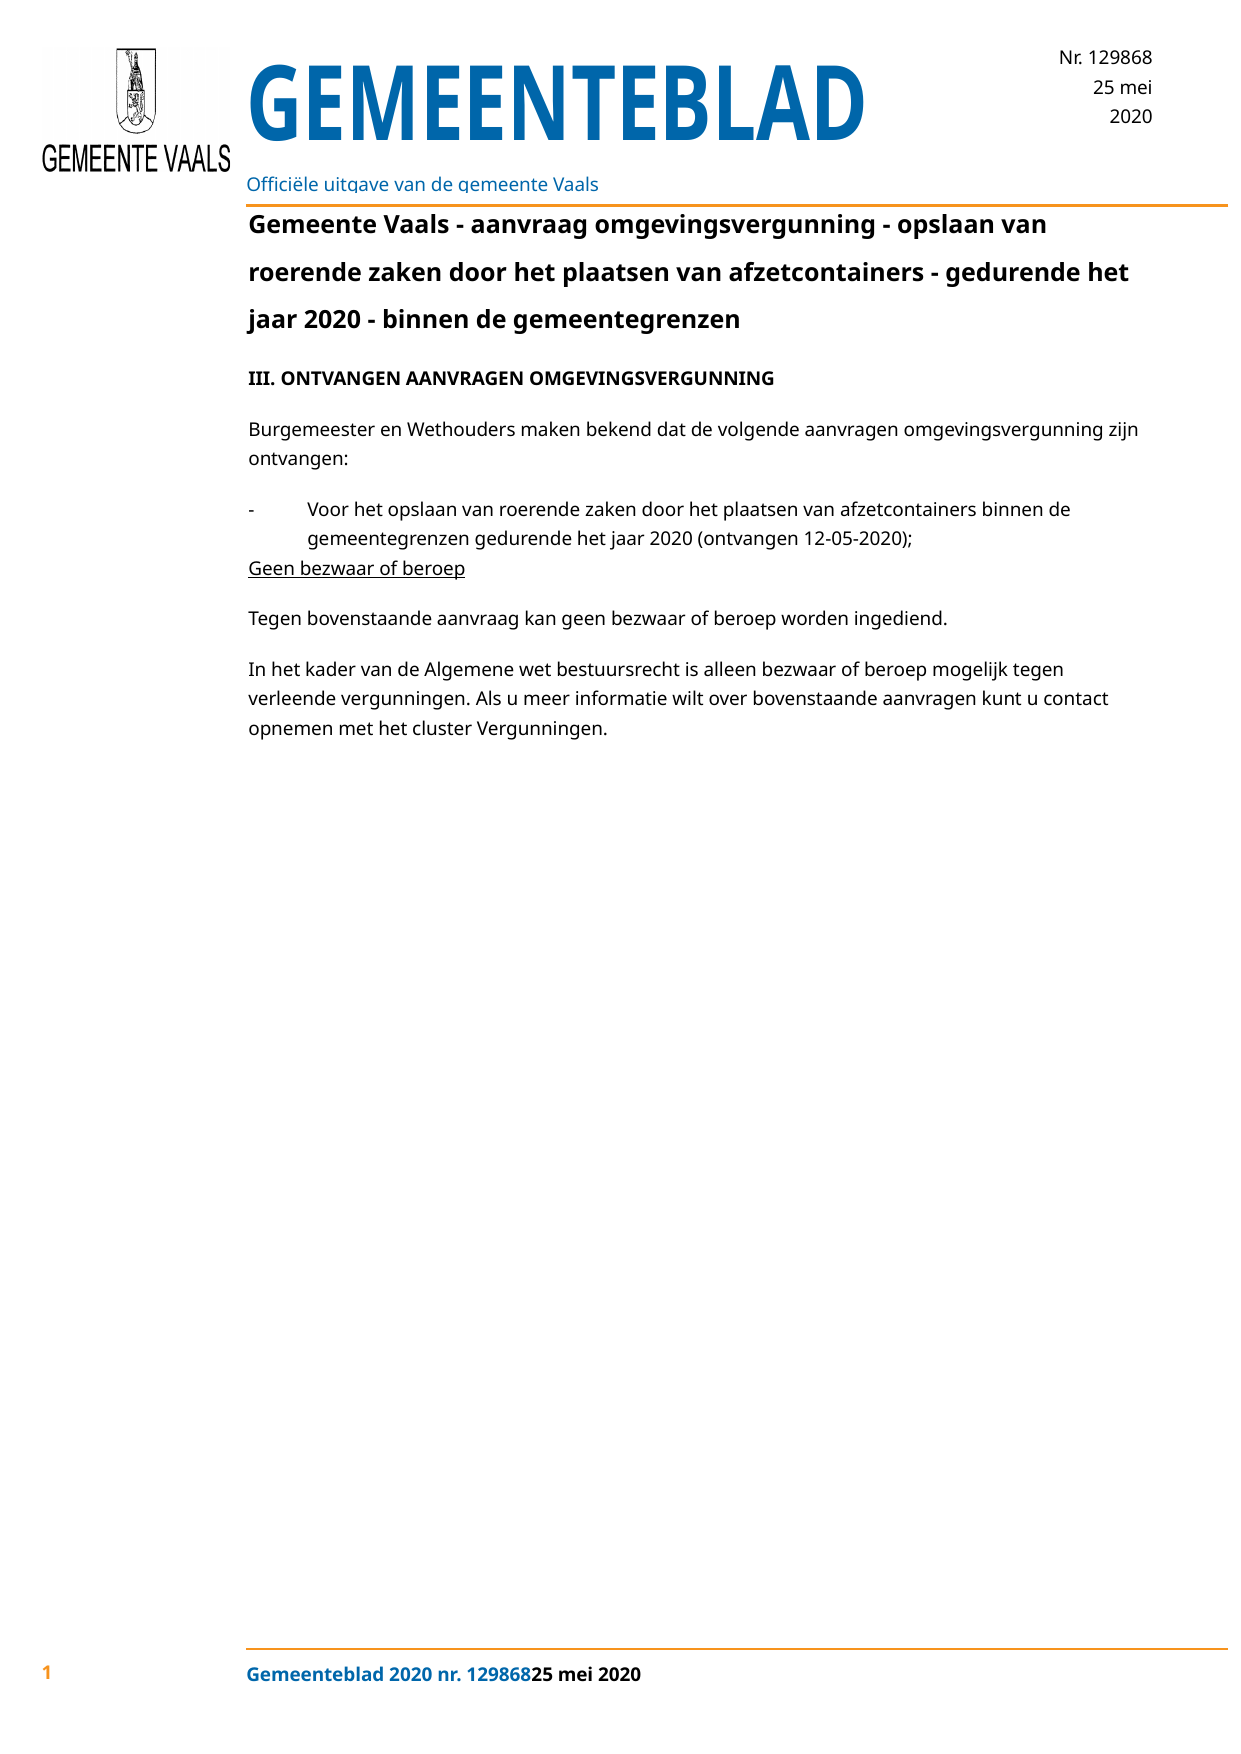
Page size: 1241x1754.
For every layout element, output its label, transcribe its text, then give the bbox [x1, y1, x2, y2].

text III. ONTVANGEN AANVRAGEN OMGEVINGSVERGUNNING [248, 366, 1152, 391]
text Burgemeester en Wethouders maken bekend dat de volgende aanvragen omgevingsvergunning zijn ontvangen: [248, 416, 1152, 471]
list Voor het opslaan van roerende zaken door het plaatsen van afzetcontainers binnen de gemeentegrenzen gedurende het jaar 2020 (ontvangen 12-05-2020); [248, 496, 1152, 551]
text In het kader van de Algemene wet bestuursrecht is alleen bezwaar of beroep mogelijk tegen verleende vergunningen. Als u meer informatie wilt over bovenstaande aanvragen kunt u contact opnemen met het cluster Vergunningen. [248, 656, 1152, 741]
picture [41, 47, 231, 172]
text Gemeente Vaals - aanvraag omgevingsvergunning - opslaan van roerende zaken door het plaatsen van afzetcontainers - gedurende het jaar 2020 - binnen de gemeentegrenzen [248, 207, 1152, 336]
text Tegen bovenstaande aanvraag kan geen bezwaar of beroep worden ingediend. [248, 606, 1152, 631]
text Geen bezwaar of beroep [248, 555, 1152, 581]
